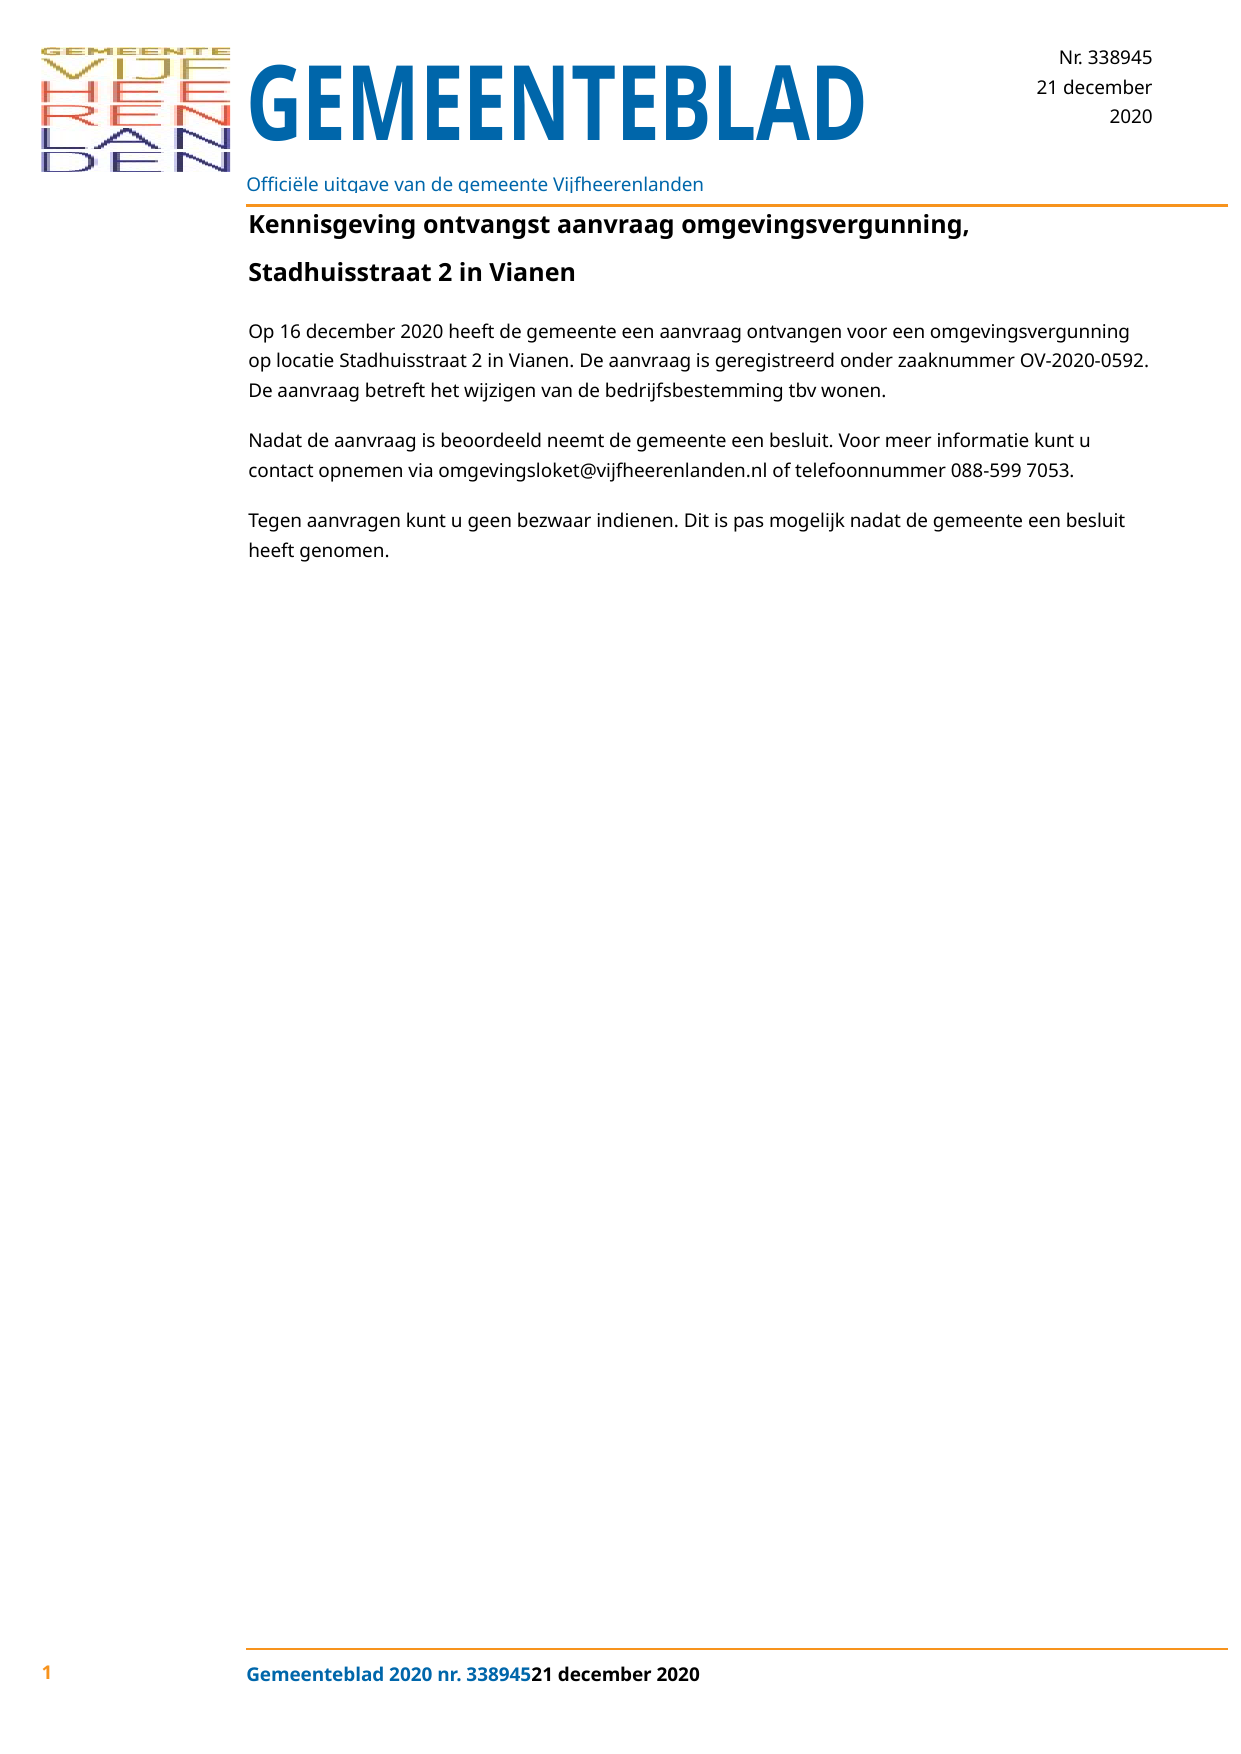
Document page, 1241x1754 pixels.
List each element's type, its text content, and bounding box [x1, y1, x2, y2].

text Nadat de aanvraag is beoordeeld neemt de gemeente een besluit. Voor meer informatie kunt u contact opnemen via omgevingsloket@vijfheerenlanden.nl of telefoonnummer 088-599 7053. [248, 427, 1152, 483]
picture [41, 47, 231, 172]
text Op 16 december 2020 heeft de gemeente een aanvraag ontvangen voor een omgevingsvergunning op locatie Stadhuisstraat 2 in Vianen. De aanvraag is geregistreerd onder zaaknummer OV-2020-0592. De aanvraag betreft het wijzigen van de bedrijfsbestemming tbv wonen. [248, 318, 1152, 403]
text Tegen aanvragen kunt u geen bezwaar indienen. Dit is pas mogelijk nadat de gemeente een besluit heeft genomen. [248, 507, 1152, 563]
text Kennisgeving ontvangst aanvraag omgevingsvergunning, Stadhuisstraat 2 in Vianen [248, 207, 1152, 288]
